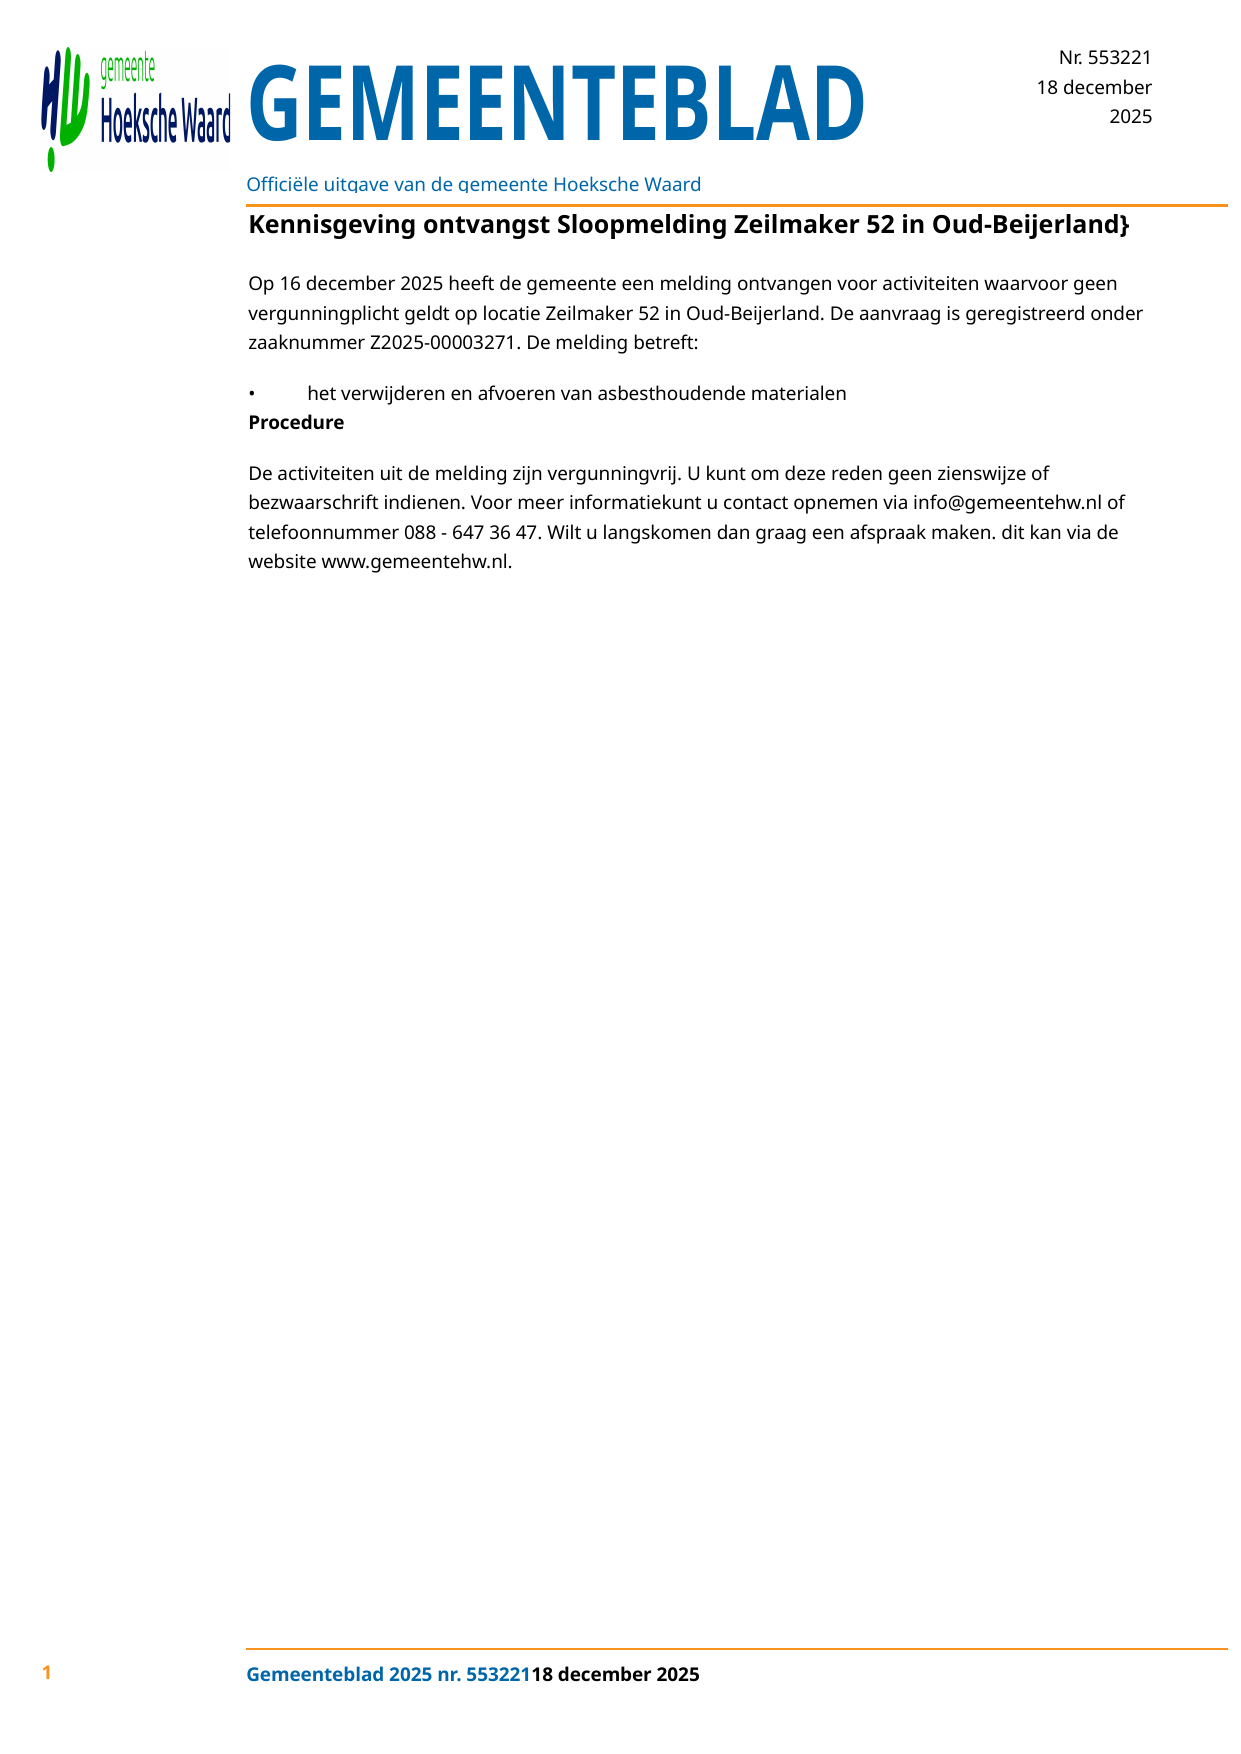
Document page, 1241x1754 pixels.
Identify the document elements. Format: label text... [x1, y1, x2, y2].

picture [41, 47, 231, 172]
text Kennisgeving ontvangst Sloopmelding Zeilmaker 52 in Oud-Beijerland} [248, 207, 1152, 241]
text Procedure [248, 409, 1152, 435]
text De activiteiten uit de melding zijn vergunningvrij. U kunt om deze reden geen zienswijze of bezwaarschrift indienen. Voor meer informatiekunt u contact opnemen via info@gemeentehw.nl of telefoonnummer 088 - 647 36 47. Wilt u langskomen dan graag een afspraak maken. dit kan via de website www.gemeentehw.nl. [248, 460, 1152, 574]
list het verwijderen en afvoeren van asbesthoudende materialen [248, 380, 1152, 406]
text Op 16 december 2025 heeft de gemeente een melding ontvangen voor activiteiten waarvoor geen vergunningplicht geldt op locatie Zeilmaker 52 in Oud-Beijerland. De aanvraag is geregistreerd onder zaaknummer Z2025-00003271. De melding betreft: [248, 270, 1152, 355]
